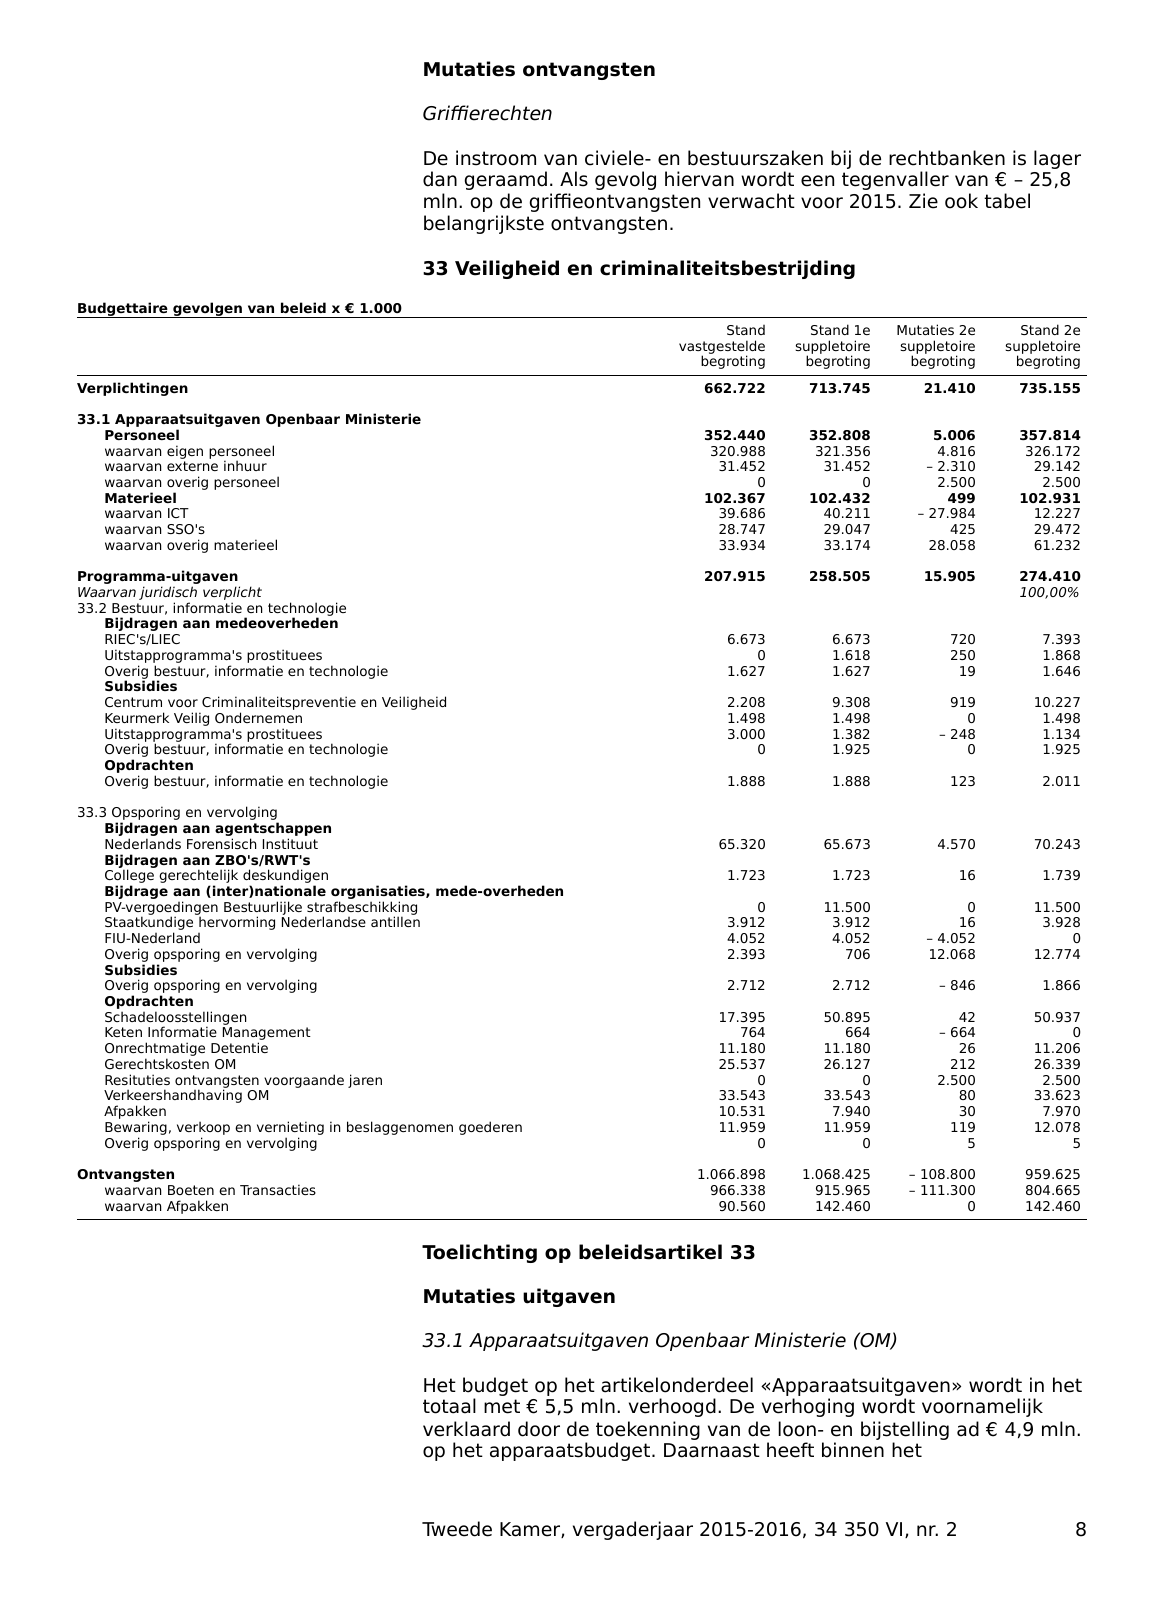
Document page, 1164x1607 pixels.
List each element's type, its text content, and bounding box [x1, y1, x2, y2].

table_cell waarvan externe inhuur [98, 459, 654, 475]
table_cell [876, 758, 982, 774]
table_cell [77, 726, 98, 742]
table_cell 713.745 [771, 376, 876, 396]
table_cell 50.937 [982, 1010, 1087, 1025]
table_cell [77, 821, 98, 837]
table_cell Afpakken [98, 1104, 654, 1120]
table_cell [77, 459, 98, 475]
table_cell 735.155 [982, 376, 1087, 396]
table_cell 706 [771, 947, 876, 962]
table_cell [77, 443, 98, 459]
table_cell 21.410 [876, 376, 982, 396]
table_cell [771, 601, 876, 616]
table_cell waarvan Boeten en Transacties [98, 1183, 654, 1198]
table_cell [876, 1151, 982, 1167]
table_cell [77, 1088, 98, 1104]
table_cell 2.712 [655, 978, 771, 994]
table_cell [982, 821, 1087, 837]
table_cell 1.866 [982, 978, 1087, 994]
table_cell 33.934 [655, 538, 771, 553]
table_cell [876, 884, 982, 899]
table_cell 0 [655, 1135, 771, 1151]
table_cell [77, 852, 98, 868]
table_cell 61.232 [982, 538, 1087, 553]
subtitle 33 Veiligheid en criminaliteitsbestrijding [422, 257, 1087, 279]
table_cell [655, 585, 771, 601]
table_cell [771, 1151, 876, 1167]
table_cell [771, 821, 876, 837]
table_cell 919 [876, 695, 982, 711]
table_cell [655, 679, 771, 695]
table_cell 1.868 [982, 648, 1087, 663]
table_cell 2.500 [876, 475, 982, 491]
table_cell 959.625 [982, 1167, 1087, 1183]
table_cell 10.531 [655, 1104, 771, 1120]
table_cell Subsidies [98, 679, 654, 695]
table_cell [77, 758, 98, 774]
table_cell 7.970 [982, 1104, 1087, 1120]
table_cell 11.180 [771, 1041, 876, 1057]
table_cell [982, 758, 1087, 774]
table_cell 0 [876, 1198, 982, 1219]
table_cell Subsidies [98, 963, 654, 978]
table_cell [982, 679, 1087, 695]
table_cell 100,00% [982, 585, 1087, 601]
table_cell 0 [655, 900, 771, 915]
table_cell 1.134 [982, 726, 1087, 742]
table_cell 1.498 [771, 711, 876, 726]
table_cell [982, 852, 1087, 868]
table_cell waarvan eigen personeel [98, 443, 654, 459]
table_cell 1.925 [982, 742, 1087, 758]
table_cell 6.673 [655, 632, 771, 648]
table_cell 1.888 [655, 774, 771, 789]
table_cell 0 [655, 648, 771, 663]
table_cell 1.723 [655, 868, 771, 884]
table_cell [98, 396, 654, 412]
table_cell [655, 963, 771, 978]
table_cell Overig bestuur, informatie en technologie [98, 774, 654, 789]
table_cell – 27.984 [876, 506, 982, 522]
table_cell 3.000 [655, 726, 771, 742]
table_cell Keurmerk Veilig Ondernemen [98, 711, 654, 726]
table_cell [77, 695, 98, 711]
table_cell [982, 554, 1087, 569]
table_cell 1.739 [982, 868, 1087, 884]
table_cell 2.500 [876, 1073, 982, 1088]
table_cell [77, 884, 98, 899]
table_cell 258.505 [771, 569, 876, 585]
table_cell 1.888 [771, 774, 876, 789]
table_cell 33.543 [771, 1088, 876, 1104]
table_cell 31.452 [771, 459, 876, 475]
table_cell 12.227 [982, 506, 1087, 522]
table_cell 142.460 [771, 1198, 876, 1219]
table_cell [77, 1025, 98, 1041]
table_cell 123 [876, 774, 982, 789]
table_cell 11.959 [771, 1120, 876, 1135]
table_cell 11.959 [655, 1120, 771, 1135]
table_cell [876, 412, 982, 428]
table_cell Bijdragen aan medeoverheden [98, 616, 654, 632]
table_cell [876, 585, 982, 601]
table_cell [771, 616, 876, 632]
table_cell – 108.800 [876, 1167, 982, 1183]
table_cell [77, 318, 98, 375]
table_cell 2.011 [982, 774, 1087, 789]
table_cell 0 [655, 742, 771, 758]
table_cell [982, 884, 1087, 899]
table_cell [771, 554, 876, 569]
table_cell [77, 742, 98, 758]
table_cell [77, 931, 98, 947]
table_cell [771, 963, 876, 978]
table_cell Onrechtmatige Detentie [98, 1041, 654, 1057]
table_cell 326.172 [982, 443, 1087, 459]
table_cell Uitstapprogramma's prostituees [98, 648, 654, 663]
subtitle 33.1 Apparaatsuitgaven Openbaar Ministerie (OM) [422, 1330, 1087, 1352]
table_cell 664 [771, 1025, 876, 1041]
table_cell Overig bestuur, informatie en technologie [98, 742, 654, 758]
table_cell 29.142 [982, 459, 1087, 475]
table_cell [876, 616, 982, 632]
table_cell [98, 789, 654, 805]
table_cell Bijdrage aan (inter)nationale organisaties, mede-overheden [98, 884, 654, 899]
table_cell [876, 601, 982, 616]
table_cell [77, 1183, 98, 1198]
table_cell 70.243 [982, 837, 1087, 852]
table_cell [77, 648, 98, 663]
table_cell 15.905 [876, 569, 982, 585]
table_cell 274.410 [982, 569, 1087, 585]
table_cell [876, 805, 982, 821]
table_cell 33.3 Opsporing en vervolging [77, 805, 654, 821]
table_cell 12.774 [982, 947, 1087, 962]
table_cell [771, 412, 876, 428]
table_cell Gerechtskosten OM [98, 1057, 654, 1072]
table_cell 11.180 [655, 1041, 771, 1057]
table_cell 33.2 Bestuur, informatie en technologie [77, 601, 654, 616]
table_cell 0 [771, 1073, 876, 1088]
table_cell 102.931 [982, 491, 1087, 506]
table_cell [655, 616, 771, 632]
table_cell – 248 [876, 726, 982, 742]
table_cell [77, 475, 98, 491]
table_cell [655, 994, 771, 1009]
table_cell [771, 805, 876, 821]
table_cell 42 [876, 1010, 982, 1025]
table_cell 9.308 [771, 695, 876, 711]
table_cell [655, 789, 771, 805]
table_cell 28.058 [876, 538, 982, 553]
table_cell Overig opsporing en vervolging [98, 947, 654, 962]
table_cell 29.472 [982, 522, 1087, 538]
table_cell Uitstapprogramma's prostituees [98, 726, 654, 742]
table_cell Verplichtingen [77, 376, 654, 396]
table_cell [771, 789, 876, 805]
table_cell [77, 947, 98, 962]
table_cell 102.432 [771, 491, 876, 506]
table_header Budgettaire gevolgen van beleid x € 1.000 [77, 301, 1087, 317]
table_cell 39.686 [655, 506, 771, 522]
table_cell [77, 554, 98, 569]
table_cell 5 [982, 1135, 1087, 1151]
table_cell [771, 679, 876, 695]
table_cell – 664 [876, 1025, 982, 1041]
table_cell 3.928 [982, 915, 1087, 931]
table_cell 1.068.425 [771, 1167, 876, 1183]
table_cell [771, 758, 876, 774]
table_cell [77, 900, 98, 915]
table_cell 40.211 [771, 506, 876, 522]
table_cell 212 [876, 1057, 982, 1072]
table_cell 3.912 [655, 915, 771, 931]
table_cell 12.078 [982, 1120, 1087, 1135]
table_cell 4.570 [876, 837, 982, 852]
table_cell 16 [876, 868, 982, 884]
table_cell Resituties ontvangsten voorgaande jaren [98, 1073, 654, 1088]
table_cell [876, 789, 982, 805]
table_cell [655, 852, 771, 868]
table_cell waarvan overig personeel [98, 475, 654, 491]
table_cell 65.320 [655, 837, 771, 852]
table_cell Materieel [98, 491, 654, 506]
table_cell 1.627 [655, 664, 771, 679]
table_cell 499 [876, 491, 982, 506]
table_cell [77, 837, 98, 852]
table_cell 19 [876, 664, 982, 679]
table_cell [982, 616, 1087, 632]
table_cell [77, 978, 98, 994]
table_cell 65.673 [771, 837, 876, 852]
table_cell Opdrachten [98, 994, 654, 1009]
table_cell [77, 679, 98, 695]
table_cell waarvan Afpakken [98, 1198, 654, 1219]
table_cell waarvan overig materieel [98, 538, 654, 553]
table_cell 11.206 [982, 1041, 1087, 1057]
table_cell 966.338 [655, 1183, 771, 1198]
table_cell [771, 884, 876, 899]
table_cell 2.393 [655, 947, 771, 962]
table_cell 425 [876, 522, 982, 538]
table_cell 915.965 [771, 1183, 876, 1198]
table_cell 1.723 [771, 868, 876, 884]
table_cell 2.500 [982, 1073, 1087, 1088]
table_cell waarvan ICT [98, 506, 654, 522]
table_cell [98, 318, 654, 375]
table_cell 0 [982, 931, 1087, 947]
subtitle Mutaties uitgaven [422, 1286, 1087, 1308]
table_cell 90.560 [655, 1198, 771, 1219]
table_cell 26 [876, 1041, 982, 1057]
table_cell [77, 1010, 98, 1025]
table_cell [77, 1151, 98, 1167]
table_cell 2.500 [982, 475, 1087, 491]
table_cell 1.382 [771, 726, 876, 742]
table_cell [982, 396, 1087, 412]
table_cell Overig opsporing en vervolging [98, 978, 654, 994]
table_cell 1.925 [771, 742, 876, 758]
table_cell [77, 506, 98, 522]
subtitle Mutaties ontvangsten [422, 59, 1087, 81]
table_cell 804.665 [982, 1183, 1087, 1198]
table_cell Bewaring, verkoop en vernieting in beslaggenomen goederen [98, 1120, 654, 1135]
table_cell 4.052 [771, 931, 876, 947]
table_cell [876, 679, 982, 695]
table_cell 0 [982, 1025, 1087, 1041]
table_cell [982, 601, 1087, 616]
table_cell 33.1 Apparaatsuitgaven Openbaar Ministerie [77, 412, 654, 428]
table_cell [771, 994, 876, 1009]
table_cell Keten Informatie Management [98, 1025, 654, 1041]
table_cell 320.988 [655, 443, 771, 459]
table_cell PV-vergoedingen Bestuurlijke strafbeschikking [98, 900, 654, 915]
table_cell 33.543 [655, 1088, 771, 1104]
table_cell [771, 585, 876, 601]
table_cell 1.498 [982, 711, 1087, 726]
table_cell 1.618 [771, 648, 876, 663]
table_cell Overig opsporing en vervolging [98, 1135, 654, 1151]
table_cell 28.747 [655, 522, 771, 538]
table_cell [77, 711, 98, 726]
table_cell [77, 868, 98, 884]
table_cell Overig bestuur, informatie en technologie [98, 664, 654, 679]
table_cell 12.068 [876, 947, 982, 962]
table_cell [98, 1151, 654, 1167]
table_cell Stand 1e suppletoire begroting [771, 318, 876, 375]
table_cell [77, 789, 98, 805]
table_cell [77, 1198, 98, 1219]
table_cell [876, 963, 982, 978]
table_cell Staatkundige hervorming Nederlandse antillen [98, 915, 654, 931]
table_cell 26.339 [982, 1057, 1087, 1072]
table_cell [77, 1120, 98, 1135]
table_cell Mutaties 2e suppletoire begroting [876, 318, 982, 375]
table_cell 250 [876, 648, 982, 663]
table_cell Centrum voor Criminaliteitspreventie en Veiligheid [98, 695, 654, 711]
table_cell waarvan SSO's [98, 522, 654, 538]
table_cell 1.498 [655, 711, 771, 726]
table_cell Programma-uitgaven [77, 569, 654, 585]
table_cell [77, 994, 98, 1009]
table_cell 17.395 [655, 1010, 771, 1025]
text De instroom van civiele- en bestuurszaken bij de rechtbanken is lager dan geraamd. Als gevolg hiervan wordt een tegenvaller van € – 25,8 mln. op de griffieontvangsten verwacht voor 2015. Zie ook tabel belangrijkste ontvangsten. [422, 147, 1087, 235]
table_cell – 111.300 [876, 1183, 982, 1198]
table_cell [876, 852, 982, 868]
table_cell 33.623 [982, 1088, 1087, 1104]
table_cell 33.174 [771, 538, 876, 553]
table_cell [655, 884, 771, 899]
table_cell [771, 852, 876, 868]
table_cell 16 [876, 915, 982, 931]
table_cell Stand 2e suppletoire begroting [982, 318, 1087, 375]
table_cell 2.208 [655, 695, 771, 711]
table_cell 7.393 [982, 632, 1087, 648]
table_cell Ontvangsten [77, 1167, 654, 1183]
table_cell [655, 758, 771, 774]
table_cell 0 [876, 900, 982, 915]
table_cell 31.452 [655, 459, 771, 475]
table_cell [77, 1104, 98, 1120]
table_cell 6.673 [771, 632, 876, 648]
table_cell [77, 396, 98, 412]
table_cell [655, 554, 771, 569]
table_cell 7.940 [771, 1104, 876, 1120]
table_cell [77, 1073, 98, 1088]
table_cell 0 [771, 1135, 876, 1151]
table_cell 0 [655, 475, 771, 491]
table_cell [77, 538, 98, 553]
table_cell [77, 632, 98, 648]
table_cell 0 [876, 711, 982, 726]
table_cell Schadeloosstellingen [98, 1010, 654, 1025]
table_cell [77, 428, 98, 443]
table_cell [982, 789, 1087, 805]
table_cell [77, 963, 98, 978]
table_cell [98, 554, 654, 569]
table_cell [982, 805, 1087, 821]
table_cell Personeel [98, 428, 654, 443]
table_cell [876, 821, 982, 837]
table_cell 352.440 [655, 428, 771, 443]
table_cell RIEC's/LIEC [98, 632, 654, 648]
table_cell 764 [655, 1025, 771, 1041]
table_cell [77, 491, 98, 506]
table_cell 0 [771, 475, 876, 491]
table_cell [876, 554, 982, 569]
table_cell 142.460 [982, 1198, 1087, 1219]
table_cell 357.814 [982, 428, 1087, 443]
table_cell 1.627 [771, 664, 876, 679]
table_cell [77, 664, 98, 679]
table_cell Verkeershandhaving OM [98, 1088, 654, 1104]
table_cell [982, 1151, 1087, 1167]
table_cell 0 [876, 742, 982, 758]
table_cell – 4.052 [876, 931, 982, 947]
table_cell 720 [876, 632, 982, 648]
table_cell [77, 616, 98, 632]
table_cell [655, 396, 771, 412]
table_cell 321.356 [771, 443, 876, 459]
table_cell 4.052 [655, 931, 771, 947]
table_cell 1.066.898 [655, 1167, 771, 1183]
table_cell [876, 396, 982, 412]
table_cell 5 [876, 1135, 982, 1151]
table_cell 3.912 [771, 915, 876, 931]
table_cell [655, 805, 771, 821]
table_cell [77, 1135, 98, 1151]
table_cell [655, 1151, 771, 1167]
table_cell [77, 915, 98, 931]
table_cell 5.006 [876, 428, 982, 443]
table_cell [876, 994, 982, 1009]
text Het budget op het artikelonderdeel «Apparaatsuitgaven» wordt in het totaal met € 5,5 mln. verhoogd. De verhoging wordt voornamelijk verklaard door de toekenning van de loon- en bijstelling ad € 4,9 mln. op het apparaatsbudget. Daarnaast heeft binnen het [422, 1374, 1087, 1462]
table_cell Stand vastgestelde begroting [655, 318, 771, 375]
table_cell 11.500 [982, 900, 1087, 915]
table_cell [982, 412, 1087, 428]
table_cell 1.646 [982, 664, 1087, 679]
table_cell College gerechtelijk deskundigen [98, 868, 654, 884]
table_cell 4.816 [876, 443, 982, 459]
table_cell FIU-Nederland [98, 931, 654, 947]
subtitle Toelichting op beleidsartikel 33 [422, 1242, 1087, 1264]
table_cell 25.537 [655, 1057, 771, 1072]
table_cell 119 [876, 1120, 982, 1135]
table_cell 102.367 [655, 491, 771, 506]
table_cell [77, 1041, 98, 1057]
table_cell 0 [655, 1073, 771, 1088]
table_cell – 846 [876, 978, 982, 994]
table_cell Waarvan juridisch verplicht [77, 585, 654, 601]
table_cell 10.227 [982, 695, 1087, 711]
table_cell [77, 522, 98, 538]
table_cell [77, 774, 98, 789]
table_cell [655, 412, 771, 428]
table_cell 29.047 [771, 522, 876, 538]
subtitle Griffierechten [422, 103, 1087, 125]
table_cell – 2.310 [876, 459, 982, 475]
table_cell [982, 994, 1087, 1009]
table_cell Opdrachten [98, 758, 654, 774]
table_cell [655, 601, 771, 616]
table_cell 30 [876, 1104, 982, 1120]
table_cell [655, 821, 771, 837]
table_cell 11.500 [771, 900, 876, 915]
table_cell 80 [876, 1088, 982, 1104]
table_cell [982, 963, 1087, 978]
table_cell 50.895 [771, 1010, 876, 1025]
table_cell 26.127 [771, 1057, 876, 1072]
table_cell 352.808 [771, 428, 876, 443]
table_cell [77, 1057, 98, 1072]
table_cell 662.722 [655, 376, 771, 396]
table_cell Nederlands Forensisch Instituut [98, 837, 654, 852]
table_cell Bijdragen aan ZBO's/RWT's [98, 852, 654, 868]
table_cell 2.712 [771, 978, 876, 994]
table_cell [771, 396, 876, 412]
table_cell 207.915 [655, 569, 771, 585]
table_cell Bijdragen aan agentschappen [98, 821, 654, 837]
